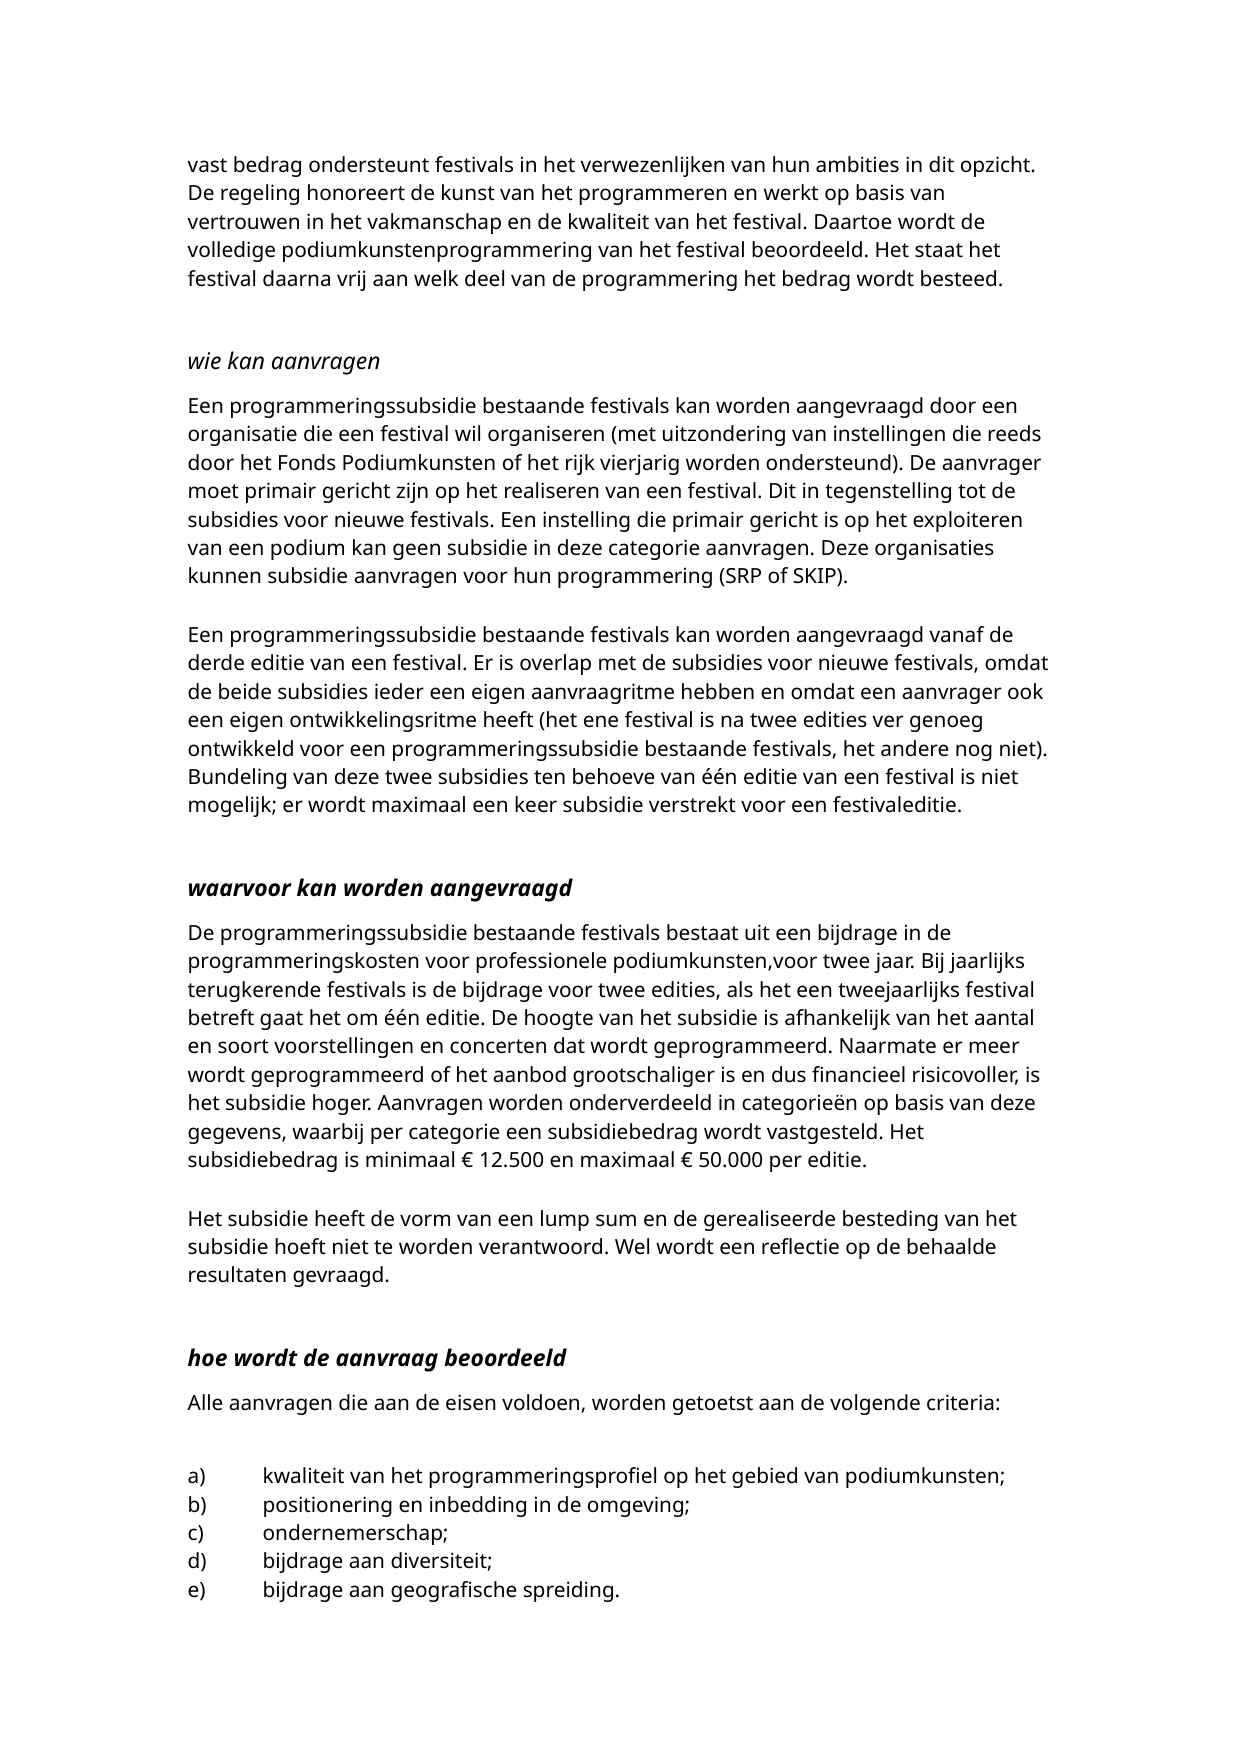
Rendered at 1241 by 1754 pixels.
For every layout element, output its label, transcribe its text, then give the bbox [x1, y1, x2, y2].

text Het subsidie heeft de vorm van een lump sum en de gerealiseerde besteding van het subsidie hoeft niet te worden verantwoord. Wel wordt een reflectie op de behaalde resultaten gevraagd. [187, 1204, 1053, 1289]
subtitle waarvoor kan worden aangevraagd [187, 872, 1053, 903]
text vast bedrag ondersteunt festivals in het verwezenlijken van hun ambities in dit opzicht. De regeling honoreert de kunst van het programmeren en werkt op basis van vertrouwen in het vakmanschap en de kwaliteit van het festival. Daartoe wordt de volledige podiumkunstenprogrammering van het festival beoordeeld. Het staat het festival daarna vrij aan welk deel van de programmering het bedrag wordt besteed. [187, 150, 1053, 292]
subtitle wie kan aanvragen [187, 345, 1053, 376]
text De programmeringssubsidie bestaande festivals bestaat uit een bijdrage in de programmeringskosten voor professionele podiumkunsten,voor twee jaar. Bij jaarlijks terugkerende festivals is de bijdrage voor twee edities, als het een tweejaarlijks festival betreft gaat het om één editie. De hoogte van het subsidie is afhankelijk van het aantal en soort voorstellingen en concerten dat wordt geprogrammeerd. Naarmate er meer wordt geprogrammeerd of het aanbod grootschaliger is en dus financieel risicovoller, is het subsidie hoger. Aanvragen worden onderverdeeld in categorieën op basis van deze gegevens, waarbij per categorie een subsidiebedrag wordt vastgesteld. Het subsidiebedrag is minimaal € 12.500 en maximaal € 50.000 per editie. [187, 918, 1053, 1174]
text Een programmeringssubsidie bestaande festivals kan worden aangevraagd vanaf de derde editie van een festival. Er is overlap met de subsidies voor nieuwe festivals, omdat de beide subsidies ieder een eigen aanvraagritme hebben en omdat een aanvrager ook een eigen ontwikkelingsritme heeft (het ene festival is na twee edities ver genoeg ontwikkeld voor een programmeringssubsidie bestaande festivals, het andere nog niet). Bundeling van deze twee subsidies ten behoeve van één editie van een festival is niet mogelijk; er wordt maximaal een keer subsidie verstrekt voor een festivaleditie. [187, 620, 1053, 819]
subtitle hoe wordt de aanvraag beoordeeld [187, 1342, 1053, 1373]
list kwaliteit van het programmeringsprofiel op het gebied van podiumkunsten; [187, 1461, 1053, 1490]
list bijdrage aan diversiteit; [187, 1547, 1053, 1575]
list positionering en inbedding in de omgeving; [187, 1490, 1053, 1518]
text Een programmeringssubsidie bestaande festivals kan worden aangevraagd door een organisatie die een festival wil organiseren (met uitzondering van instellingen die reeds door het Fonds Podiumkunsten of het rijk vierjarig worden ondersteund). De aanvrager moet primair gericht zijn op het realiseren van een festival. Dit in tegenstelling tot de subsidies voor nieuwe festivals. Een instelling die primair gericht is op het exploiteren van een podium kan geen subsidie in deze categorie aanvragen. Deze organisaties kunnen subsidie aanvragen voor hun programmering (SRP of SKIP). [187, 391, 1053, 590]
list ondernemerschap; [187, 1518, 1053, 1547]
text Alle aanvragen die aan de eisen voldoen, worden getoetst aan de volgende criteria: [187, 1388, 1053, 1416]
list bijdrage aan geografische spreiding. [187, 1575, 1053, 1603]
